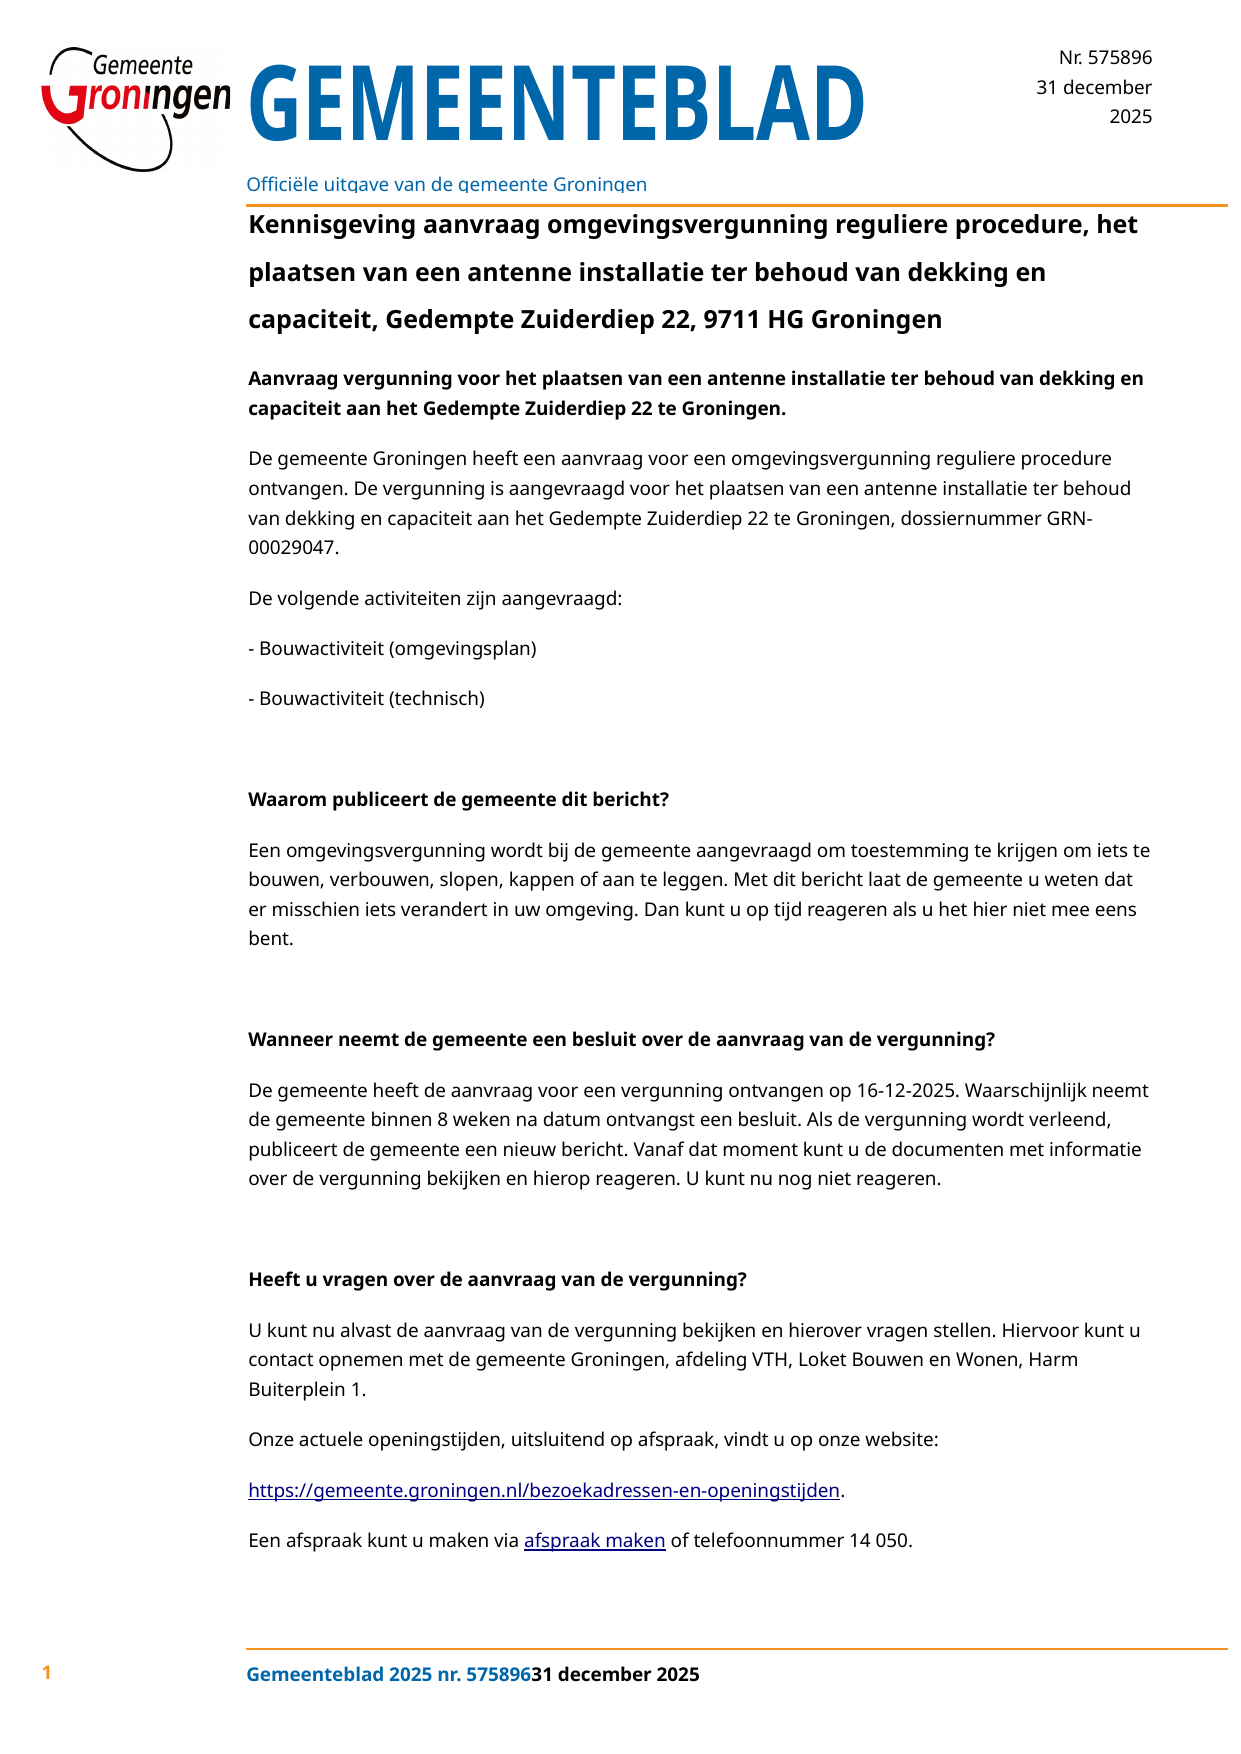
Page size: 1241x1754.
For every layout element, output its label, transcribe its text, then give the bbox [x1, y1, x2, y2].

text - Bouwactiviteit (omgevingsplan) [248, 635, 1152, 661]
text Een omgevingsvergunning wordt bij de gemeente aangevraagd om toestemming te krijgen om iets te bouwen, verbouwen, slopen, kappen of aan te leggen. Met dit bericht laat de gemeente u weten dat er misschien iets verandert in uw omgeving. Dan kunt u op tijd reageren als u het hier niet mee eens bent. [248, 837, 1152, 951]
text - Bouwactiviteit (technisch) [248, 686, 1152, 711]
picture [41, 47, 231, 172]
text Heeft u vragen over de aanvraag van de vergunning? [248, 1266, 1152, 1292]
text De gemeente heeft de aanvraag voor een vergunning ontvangen op 16-12-2025. Waarschijnlijk neemt de gemeente binnen 8 weken na datum ontvangst een besluit. Als de vergunning wordt verleend, publiceert de gemeente een nieuw bericht. Vanaf dat moment kunt u de documenten met informatie over de vergunning bekijken en hierop reageren. U kunt nu nog niet reageren. [248, 1077, 1152, 1191]
text Kennisgeving aanvraag omgevingsvergunning reguliere procedure, het plaatsen van een antenne installatie ter behoud van dekking en capaciteit, Gedempte Zuiderdiep 22, 9711 HG Groningen [248, 207, 1152, 336]
text Onze actuele openingstijden, uitsluitend op afspraak, vindt u op onze website: [248, 1426, 1152, 1452]
text De gemeente Groningen heeft een aanvraag voor een omgevingsvergunning reguliere procedure ontvangen. De vergunning is aangevraagd voor het plaatsen van een antenne installatie ter behoud van dekking en capaciteit aan het Gedempte Zuiderdiep 22 te Groningen, dossiernummer GRN-00029047. [248, 446, 1152, 560]
text Wanneer neemt de gemeente een besluit over de aanvraag van de vergunning? [248, 1026, 1152, 1052]
text Waarom publiceert de gemeente dit bericht? [248, 786, 1152, 812]
text De volgende activiteiten zijn aangevraagd: [248, 585, 1152, 610]
text U kunt nu alvast de aanvraag van de vergunning bekijken en hierover vragen stellen. Hiervoor kunt u contact opnemen met de gemeente Groningen, afdeling VTH, Loket Bouwen en Wonen, Harm Buiterplein 1. [248, 1317, 1152, 1402]
text https://gemeente.groningen.nl/bezoekadressen-en-openingstijden. [248, 1477, 1152, 1502]
text Aanvraag vergunning voor het plaatsen van een antenne installatie ter behoud van dekking en capaciteit aan het Gedempte Zuiderdiep 22 te Groningen. [248, 366, 1152, 421]
text Een afspraak kunt u maken via afspraak maken of telefoonnummer 14 050. [248, 1527, 1152, 1553]
